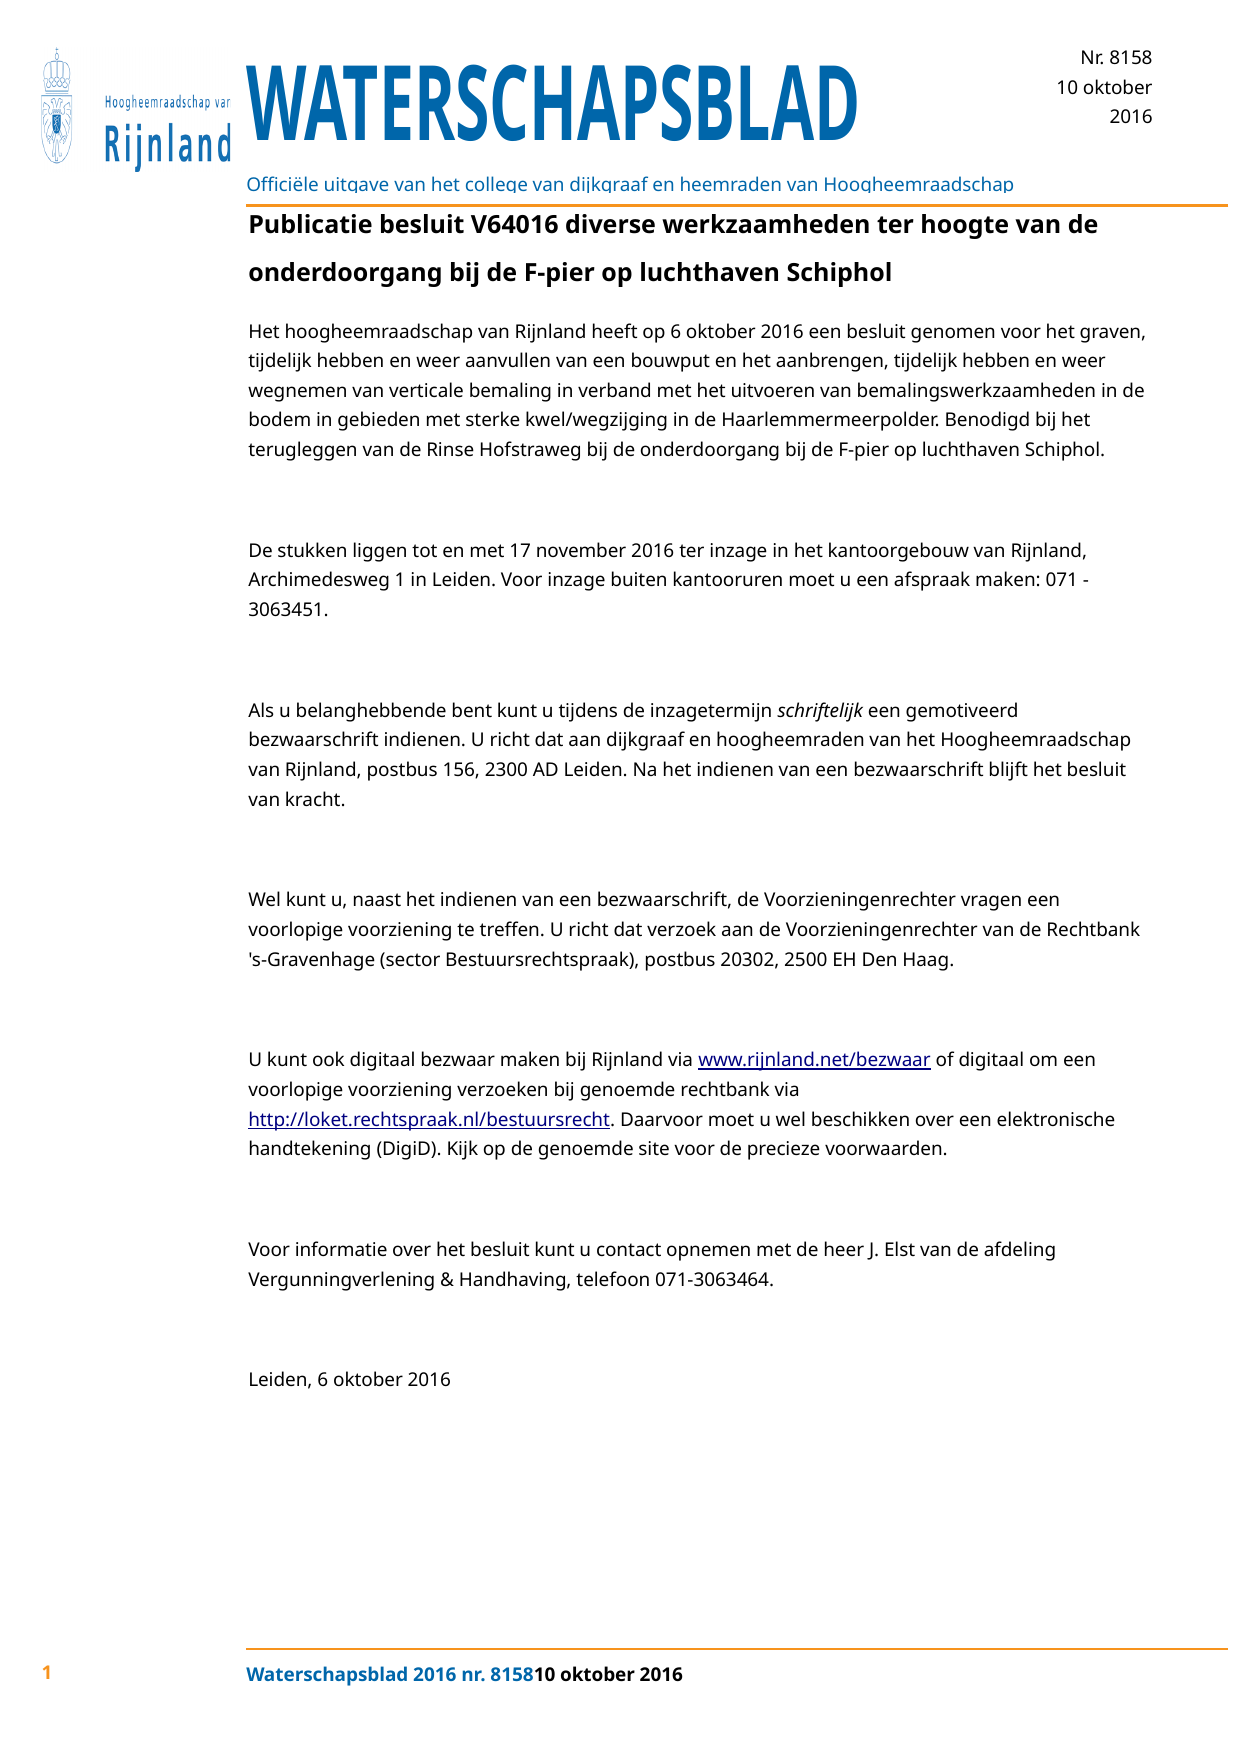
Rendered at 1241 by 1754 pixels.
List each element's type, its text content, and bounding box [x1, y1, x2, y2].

picture [41, 47, 231, 172]
text Publicatie besluit V64016 diverse werkzaamheden ter hoogte van de onderdoorgang bij de F-pier op luchthaven Schiphol [248, 207, 1152, 288]
text U kunt ook digitaal bezwaar maken bij Rijnland via www.rijnland.net/bezwaar of digitaal om een voorlopige voorziening verzoeken bij genoemde rechtbank via http://loket.rechtspraak.nl/bestuursrecht. Daarvoor moet u wel beschikken over een elektronische handtekening (DigiD). Kijk op de genoemde site voor de precieze voorwaarden. [248, 1047, 1152, 1161]
text De stukken liggen tot en met 17 november 2016 ter inzage in het kantoorgebouw van Rijnland, Archimedesweg 1 in Leiden. Voor inzage buiten kantooruren moet u een afspraak maken: 071 - 3063451. [248, 537, 1152, 622]
text Leiden, 6 oktober 2016 [248, 1367, 1152, 1392]
text Het hoogheemraadschap van Rijnland heeft op 6 oktober 2016 een besluit genomen voor het graven, tijdelijk hebben en weer aanvullen van een bouwput en het aanbrengen, tijdelijk hebben en weer wegnemen van verticale bemaling in verband met het uitvoeren van bemalingswerkzaamheden in de bodem in gebieden met sterke kwel/wegzijging in de Haarlemmermeerpolder. Benodigd bij het terugleggen van de Rinse Hofstraweg bij de onderdoorgang bij de F-pier op luchthaven Schiphol. [248, 318, 1152, 462]
text Als u belanghebbende bent kunt u tijdens de inzagetermijn schriftelijk een gemotiveerd bezwaarschrift indienen. U richt dat aan dijkgraaf en hoogheemraden van het Hoogheemraadschap van Rijnland, postbus 156, 2300 AD Leiden. Na het indienen van een bezwaarschrift blijft het besluit van kracht. [248, 697, 1152, 812]
text Wel kunt u, naast het indienen van een bezwaarschrift, de Voorzieningenrechter vragen een voorlopige voorziening te treffen. U richt dat verzoek aan de Voorzieningenrechter van de Rechtbank 's-Gravenhage (sector Bestuursrechtspraak), postbus 20302, 2500 EH Den Haag. [248, 887, 1152, 972]
text Voor informatie over het besluit kunt u contact opnemen met de heer J. Elst van de afdeling Vergunningverlening & Handhaving, telefoon 071-3063464. [248, 1236, 1152, 1292]
